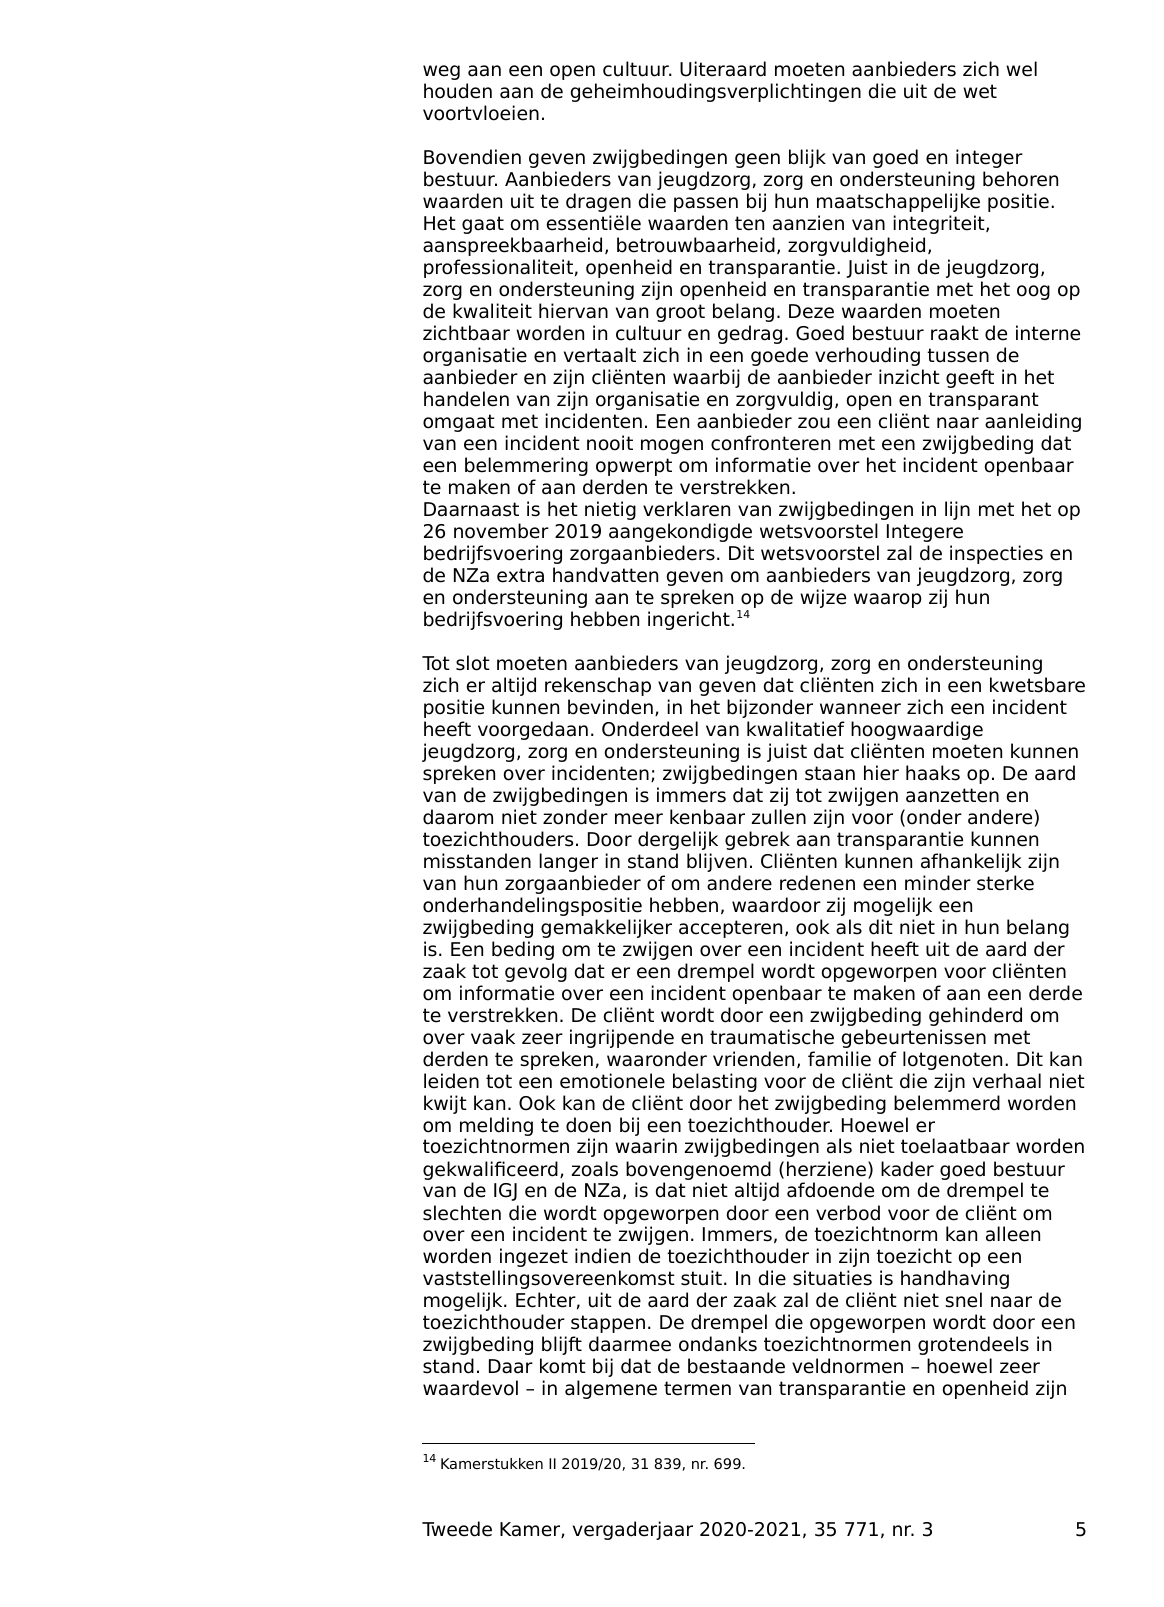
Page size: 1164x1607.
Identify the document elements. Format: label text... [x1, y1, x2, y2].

text Bovendien geven zwijgbedingen geen blijk van goed en integer bestuur. Aanbieders van jeugdzorg, zorg en ondersteuning behoren waarden uit te dragen die passen bij hun maatschappelijke positie. Het gaat om essentiële waarden ten aanzien van integriteit, aanspreekbaarheid, betrouwbaarheid, zorgvuldigheid, professionaliteit, openheid en transparantie. Juist in de jeugdzorg, zorg en ondersteuning zijn openheid en transparantie met het oog op de kwaliteit hiervan van groot belang. Deze waarden moeten zichtbaar worden in cultuur en gedrag. Goed bestuur raakt de interne organisatie en vertaalt zich in een goede verhouding tussen de aanbieder en zijn cliënten waarbij de aanbieder inzicht geeft in het handelen van zijn organisatie en zorgvuldig, open en transparant omgaat met incidenten. Een aanbieder zou een cliënt naar aanleiding van een incident nooit mogen confronteren met een zwijgbeding dat een belemmering opwerpt om informatie over het incident openbaar te maken of aan derden te verstrekken. [422, 147, 1087, 499]
text weg aan een open cultuur. Uiteraard moeten aanbieders zich wel houden aan de geheimhoudingsverplichtingen die uit de wet voortvloeien. [422, 59, 1087, 125]
text Kamerstukken II 2019/20, 31 839, nr. 699. [422, 1452, 1087, 1474]
text Daarnaast is het nietig verklaren van zwijgbedingen in lijn met het op 26 november 2019 aangekondigde wetsvoorstel Integere bedrijfsvoering zorgaanbieders. Dit wetsvoorstel zal de inspecties en de NZa extra handvatten geven om aanbieders van jeugdzorg, zorg en ondersteuning aan te spreken op de wijze waarop zij hun bedrijfsvoering hebben ingericht. [422, 499, 1087, 631]
text Tot slot moeten aanbieders van jeugdzorg, zorg en ondersteuning zich er altijd rekenschap van geven dat cliënten zich in een kwetsbare positie kunnen bevinden, in het bijzonder wanneer zich een incident heeft voorgedaan. Onderdeel van kwalitatief hoogwaardige jeugdzorg, zorg en ondersteuning is juist dat cliënten moeten kunnen spreken over incidenten; zwijgbedingen staan hier haaks op. De aard van de zwijgbedingen is immers dat zij tot zwijgen aanzetten en daarom niet zonder meer kenbaar zullen zijn voor (onder andere) toezichthouders. Door dergelijk gebrek aan transparantie kunnen misstanden langer in stand blijven. Cliënten kunnen afhankelijk zijn van hun zorgaanbieder of om andere redenen een minder sterke onderhandelingspositie hebben, waardoor zij mogelijk een zwijgbeding gemakkelijker accepteren, ook als dit niet in hun belang is. Een beding om te zwijgen over een incident heeft uit de aard der zaak tot gevolg dat er een drempel wordt opgeworpen voor cliënten om informatie over een incident openbaar te maken of aan een derde te verstrekken. De cliënt wordt door een zwijgbeding gehinderd om over vaak zeer ingrijpende en traumatische gebeurtenissen met derden te spreken, waaronder vrienden, familie of lotgenoten. Dit kan leiden tot een emotionele belasting voor de cliënt die zijn verhaal niet kwijt kan. Ook kan de cliënt door het zwijgbeding belemmerd worden om melding te doen bij een toezichthouder. Hoewel er toezichtnormen zijn waarin zwijgbedingen als niet toelaatbaar worden gekwalificeerd, zoals bovengenoemd (herziene) kader goed bestuur van de IGJ en de NZa, is dat niet altijd afdoende om de drempel te slechten die wordt opgeworpen door een verbod voor de cliënt om over een incident te zwijgen. Immers, de toezichtnorm kan alleen worden ingezet indien de toezichthouder in zijn toezicht op een vaststellingsovereenkomst stuit. In die situaties is handhaving mogelijk. Echter, uit de aard der zaak zal de cliënt niet snel naar de toezichthouder stappen. De drempel die opgeworpen wordt door een zwijgbeding blijft daarmee ondanks toezichtnormen grotendeels in stand. Daar komt bij dat de bestaande veldnormen – hoewel zeer waardevol – in algemene termen van transparantie en openheid zijn [422, 653, 1087, 1400]
